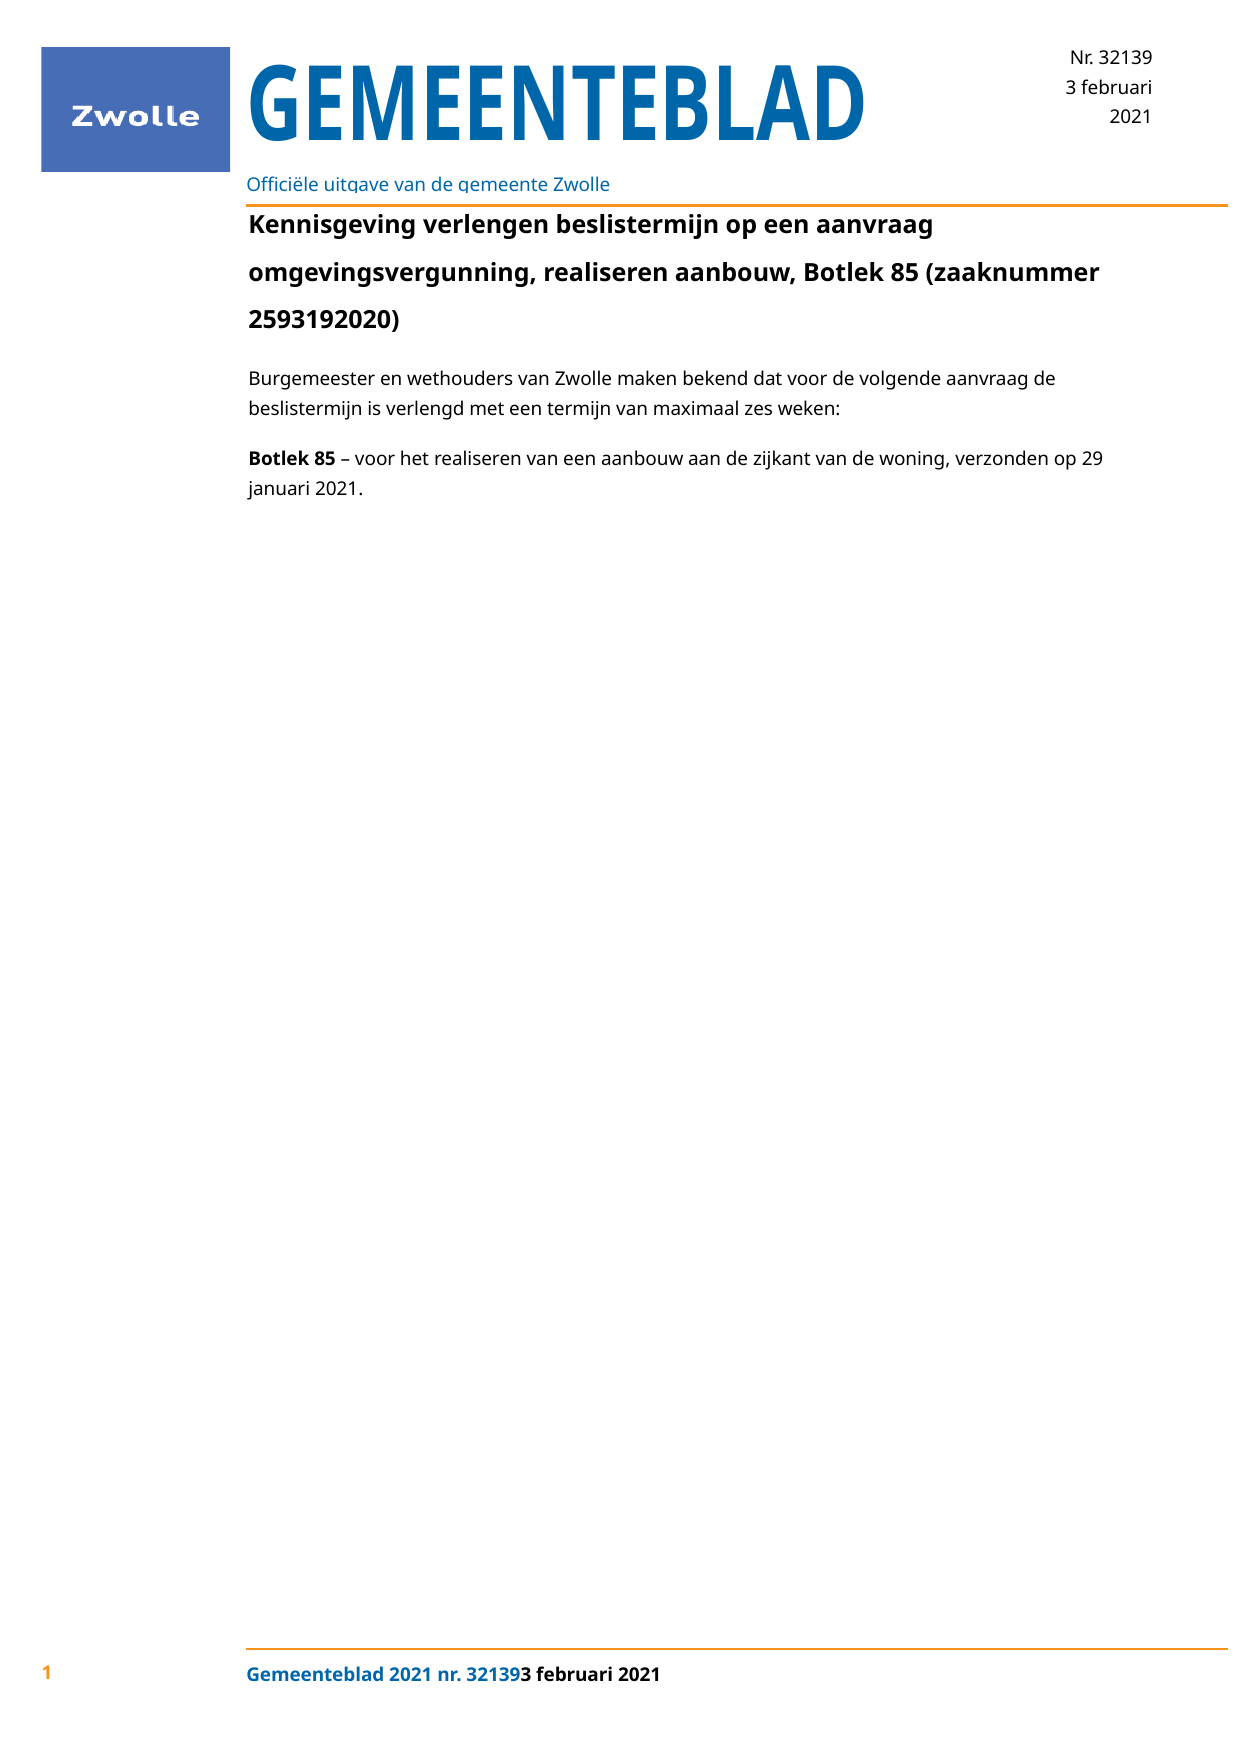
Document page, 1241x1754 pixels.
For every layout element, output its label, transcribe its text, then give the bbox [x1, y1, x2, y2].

text Kennisgeving verlengen beslistermijn op een aanvraag omgevingsvergunning, realiseren aanbouw, Botlek 85 (zaaknummer 2593192020) [248, 207, 1152, 336]
picture [41, 47, 231, 172]
text Botlek 85 – voor het realiseren van een aanbouw aan de zijkant van de woning, verzonden op 29 januari 2021. [248, 446, 1152, 501]
text Burgemeester en wethouders van Zwolle maken bekend dat voor de volgende aanvraag de beslistermijn is verlengd met een termijn van maximaal zes weken: [248, 366, 1152, 421]
